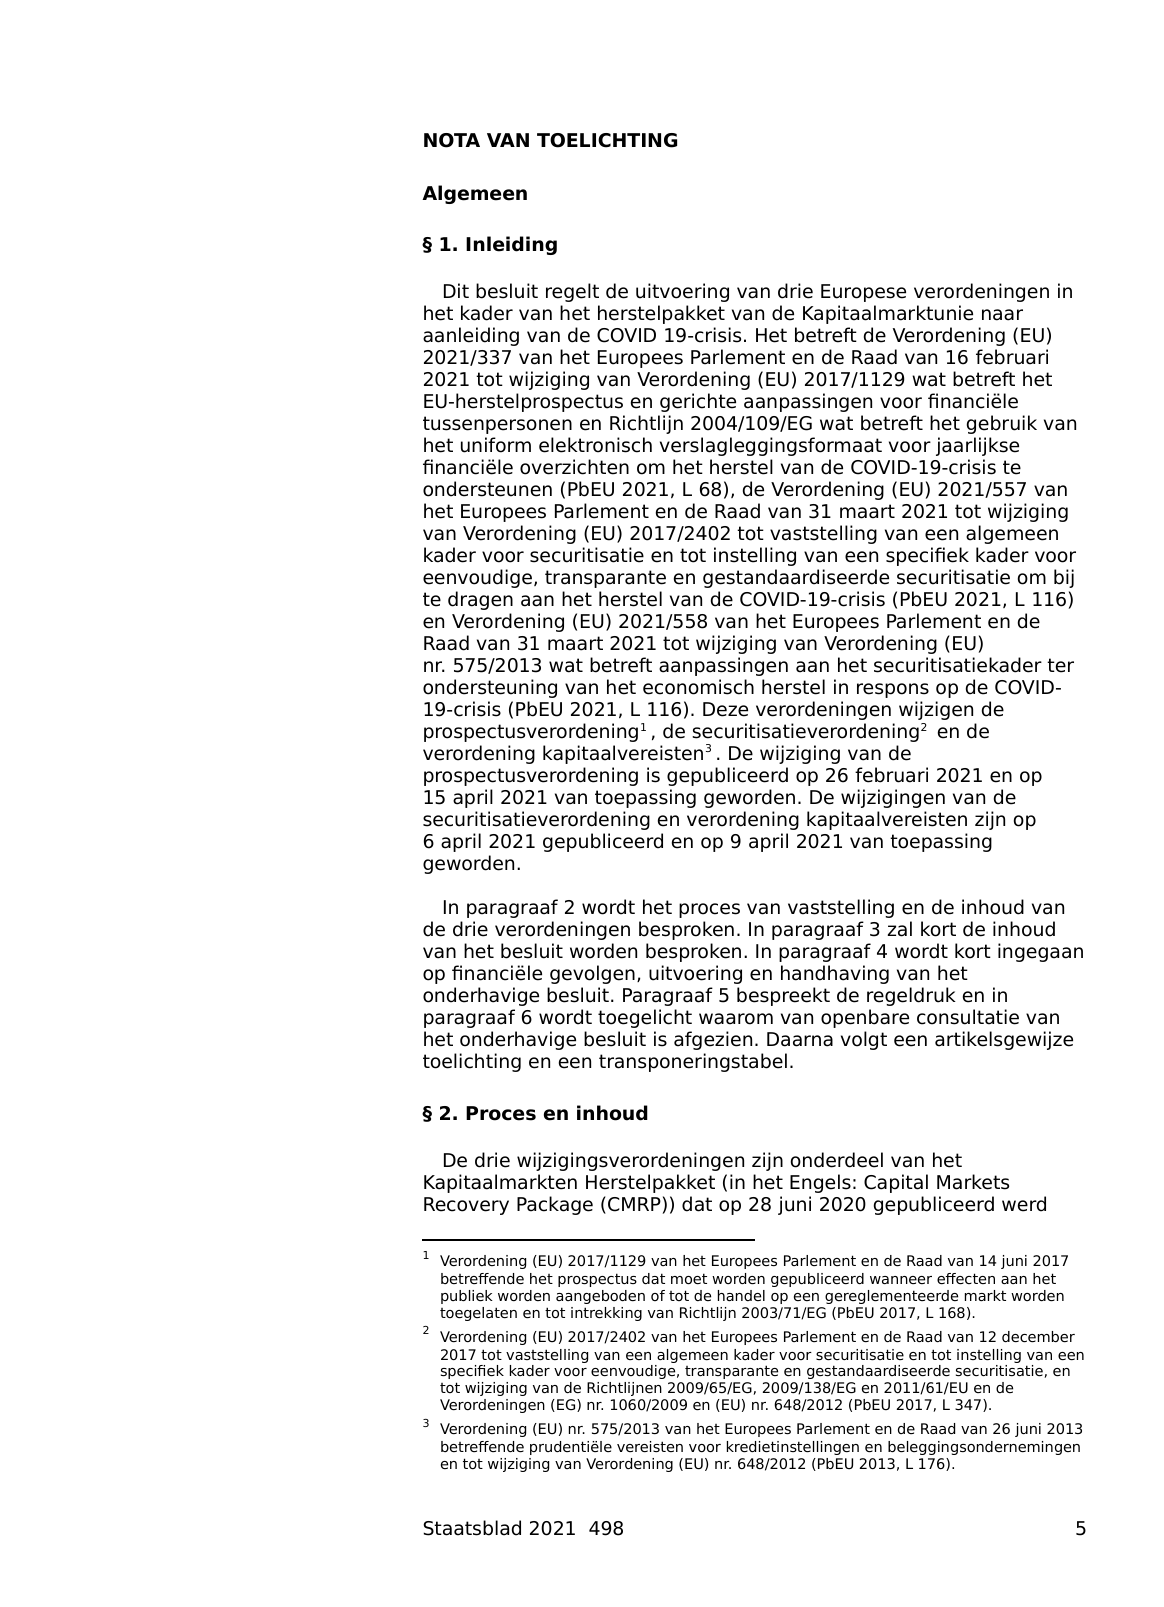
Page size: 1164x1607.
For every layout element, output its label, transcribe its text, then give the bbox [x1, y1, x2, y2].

text De drie wijzigingsverordeningen zijn onderdeel van het Kapitaalmarkten Herstelpakket (in het Engels: Capital Markets Recovery Package (CMRP)) dat op 28 juni 2020 gepubliceerd werd [422, 1150, 1087, 1216]
subtitle NOTA VAN TOELICHTING [422, 130, 1087, 152]
text Verordening (EU) 2017/1129 van het Europees Parlement en de Raad van 14 juni 2017 betreffende het prospectus dat moet worden gepubliceerd wanneer effecten aan het publiek worden aangeboden of tot de handel op een gereglementeerde markt worden toegelaten en tot intrekking van Richtlijn 2003/71/EG (PbEU 2017, L 168). [422, 1249, 1087, 1322]
text Verordening (EU) nr. 575/2013 van het Europees Parlement en de Raad van 26 juni 2013 betreffende prudentiële vereisten voor kredietinstellingen en beleggingsondernemingen en tot wijziging van Verordening (EU) nr. 648/2012 (PbEU 2013, L 176). [422, 1417, 1087, 1473]
subtitle Algemeen [422, 182, 1087, 204]
text Verordening (EU) 2017/2402 van het Europees Parlement en de Raad van 12 december 2017 tot vaststelling van een algemeen kader voor securitisatie en tot instelling van een specifiek kader voor eenvoudige, transparante en gestandaardiseerde securitisatie, en tot wijziging van de Richtlijnen 2009/65/EG, 2009/138/EG en 2011/61/EU en de Verordeningen (EG) nr. 1060/2009 en (EU) nr. 648/2012 (PbEU 2017, L 347). [422, 1324, 1087, 1414]
subtitle § 2. Proces en inhoud [422, 1103, 1087, 1125]
text Dit besluit regelt de uitvoering van drie Europese verordeningen in het kader van het herstelpakket van de Kapitaalmarktunie naar aanleiding van de COVID 19-crisis. Het betreft de Verordening (EU) 2021/337 van het Europees Parlement en de Raad van 16 februari 2021 tot wijziging van Verordening (EU) 2017/1129 wat betreft het EU-herstelprospectus en gerichte aanpassingen voor financiële tussenpersonen en Richtlijn 2004/109/EG wat betreft het gebruik van het uniform elektronisch verslagleggingsformaat voor jaarlijkse financiële overzichten om het herstel van de COVID-19-crisis te ondersteunen (PbEU 2021, L 68), de Verordening (EU) 2021/557 van het Europees Parlement en de Raad van 31 maart 2021 tot wijziging van Verordening (EU) 2017/2402 tot vaststelling van een algemeen kader voor securitisatie en tot instelling van een specifiek kader voor eenvoudige, transparante en gestandaardiseerde securitisatie om bij te dragen aan het herstel van de COVID-19-crisis (PbEU 2021, L 116) en Verordening (EU) 2021/558 van het Europees Parlement en de Raad van 31 maart 2021 tot wijziging van Verordening (EU) nr. 575/2013 wat betreft aanpassingen aan het securitisatiekader ter ondersteuning van het economisch herstel in respons op de COVID-19-crisis (PbEU 2021, L 116). Deze verordeningen wijzigen de prospectusverordening, de securitisatieverordening en de verordening kapitaalvereisten. De wijziging van de prospectusverordening is gepubliceerd op 26 februari 2021 en op 15 april 2021 van toepassing geworden. De wijzigingen van de securitisatieverordening en verordening kapitaalvereisten zijn op 6 april 2021 gepubliceerd en op 9 april 2021 van toepassing geworden. [422, 281, 1087, 875]
subtitle § 1. Inleiding [422, 234, 1087, 256]
text In paragraaf 2 wordt het proces van vaststelling en de inhoud van de drie verordeningen besproken. In paragraaf 3 zal kort de inhoud van het besluit worden besproken. In paragraaf 4 wordt kort ingegaan op financiële gevolgen, uitvoering en handhaving van het onderhavige besluit. Paragraaf 5 bespreekt de regeldruk en in paragraaf 6 wordt toegelicht waarom van openbare consultatie van het onderhavige besluit is afgezien. Daarna volgt een artikelsgewijze toelichting en een transponeringstabel. [422, 897, 1087, 1073]
